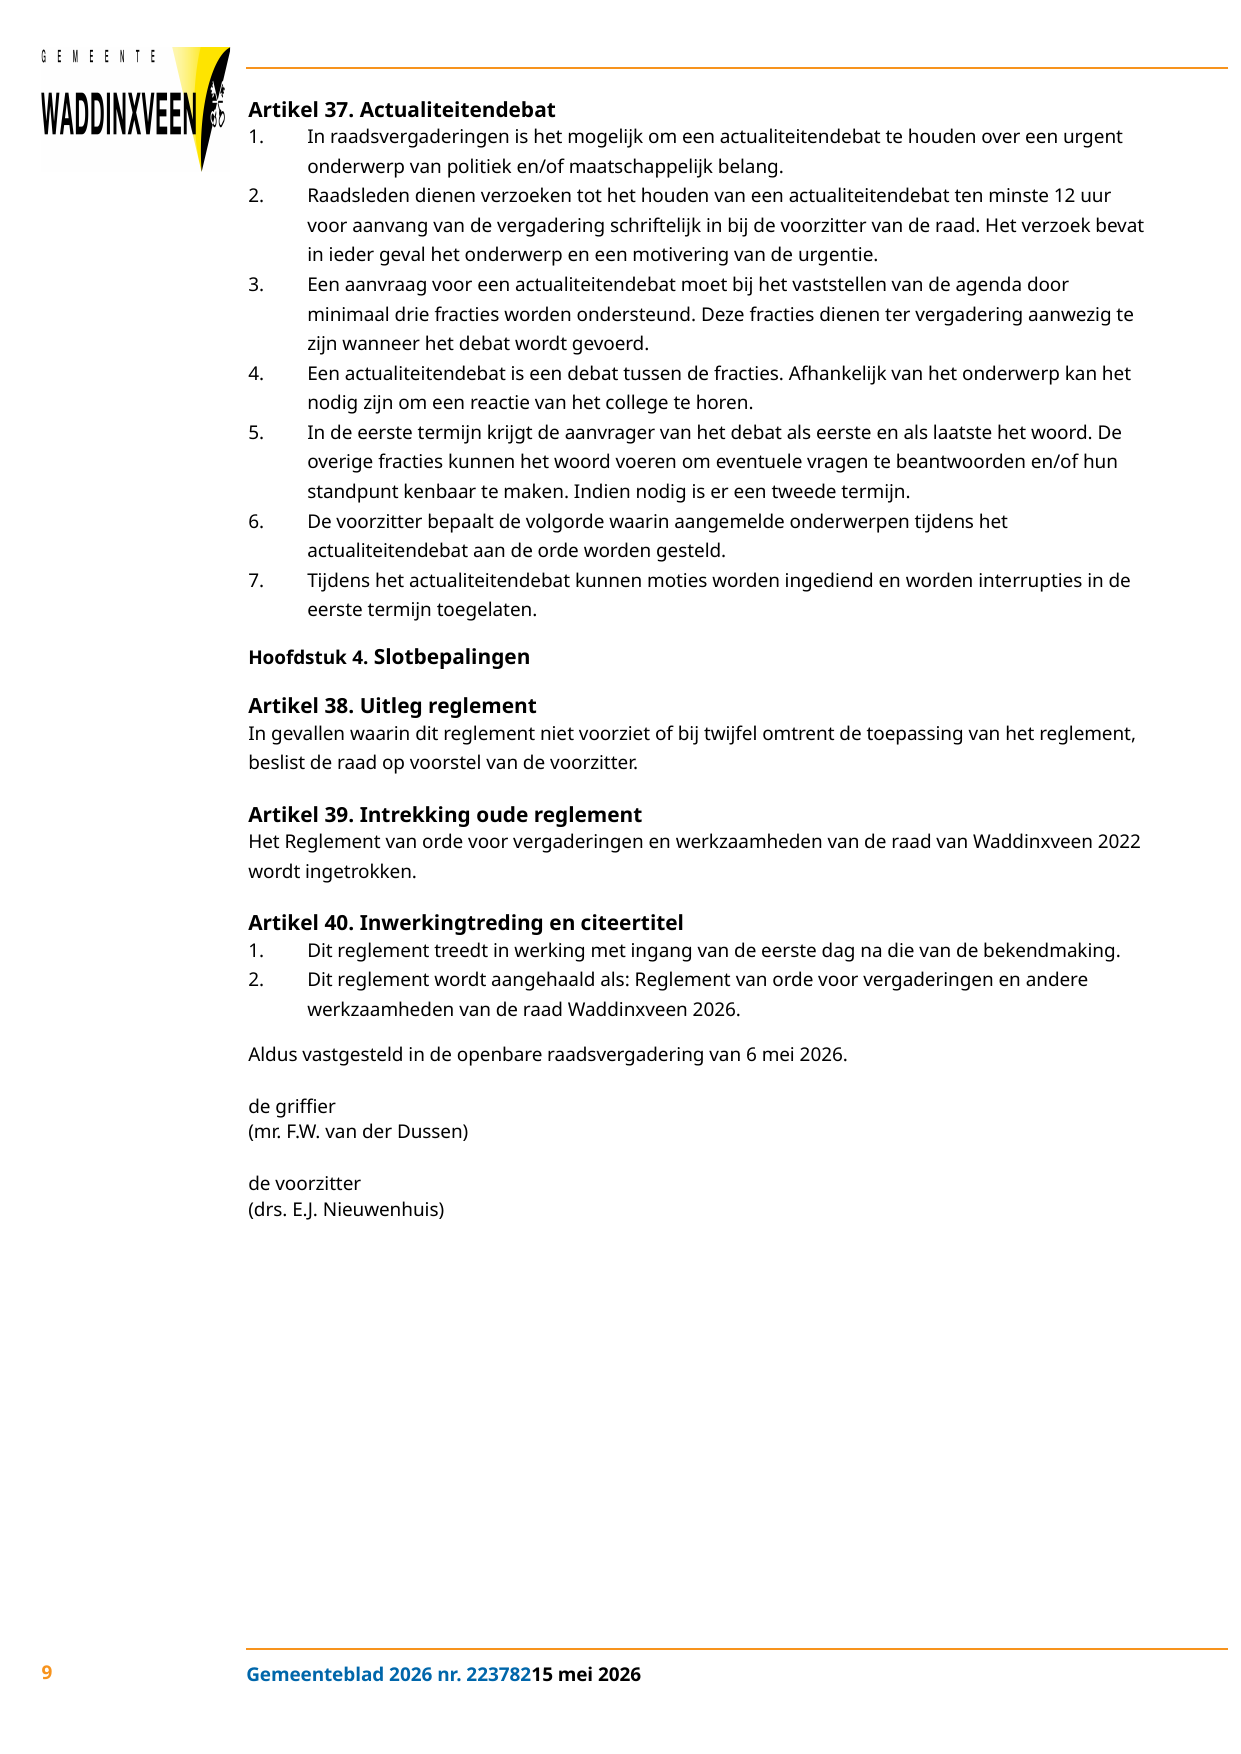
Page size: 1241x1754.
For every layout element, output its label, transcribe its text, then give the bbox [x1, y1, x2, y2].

text de griffier [248, 1093, 1152, 1119]
list In de eerste termijn krijgt de aanvrager van het debat als eerste en als laatste het woord. De overige fracties kunnen het woord voeren om eventuele vragen te beantwoorden en/of hun standpunt kenbaar te maken. Indien nodig is er een tweede termijn. [248, 419, 1152, 504]
picture [41, 47, 231, 172]
list De voorzitter bepaalt de volgorde waarin aangemelde onderwerpen tijdens het actualiteitendebat aan de orde worden gesteld. [248, 508, 1152, 563]
text de voorzitter [248, 1170, 1152, 1196]
list Tijdens het actualiteitendebat kunnen moties worden ingediend en worden interrupties in de eerste termijn toegelaten. [248, 567, 1152, 622]
list In raadsvergaderingen is het mogelijk om een actualiteitendebat te houden over een urgent onderwerp van politiek en/of maatschappelijk belang. [248, 123, 1152, 178]
text Hoofdstuk 4. Slotbepalingen [248, 642, 1152, 671]
list Raadsleden dienen verzoeken tot het houden van een actualiteitendebat ten minste 12 uur voor aanvang van de vergadering schriftelijk in bij de voorzitter van de raad. Het verzoek bevat in ieder geval het onderwerp en een motivering van de urgentie. [248, 182, 1152, 267]
list Een aanvraag voor een actualiteitendebat moet bij het vaststellen van de agenda door minimaal drie fracties worden ondersteund. Deze fracties dienen ter vergadering aanwezig te zijn wanneer het debat wordt gevoerd. [248, 271, 1152, 356]
list Een actualiteitendebat is een debat tussen de fracties. Afhankelijk van het onderwerp kan het nodig zijn om een reactie van het college te horen. [248, 360, 1152, 415]
text In gevallen waarin dit reglement niet voorziet of bij twijfel omtrent de toepassing van het reglement, beslist de raad op voorstel van de voorzitter. [248, 720, 1152, 775]
text Aldus vastgesteld in de openbare raadsvergadering van 6 mei 2026. [248, 1042, 1152, 1067]
text (drs. E.J. Nieuwenhuis) [248, 1196, 1152, 1222]
list Dit reglement wordt aangehaald als: Reglement van orde voor vergaderingen en andere werkzaamheden van de raad Waddinxveen 2026. [248, 966, 1152, 1022]
text Artikel 39. Intrekking oude reglement [248, 800, 1152, 828]
text Artikel 37. Actualiteitendebat [248, 95, 1152, 123]
text Artikel 38. Uitleg reglement [248, 691, 1152, 720]
text (mr. F.W. van der Dussen) [248, 1119, 1152, 1144]
list Dit reglement treedt in werking met ingang van de eerste dag na die van de bekendmaking. [248, 937, 1152, 962]
text Artikel 40. Inwerkingtreding en citeertitel [248, 908, 1152, 937]
text Het Reglement van orde voor vergaderingen en werkzaamheden van de raad van Waddinxveen 2022 wordt ingetrokken. [248, 828, 1152, 884]
